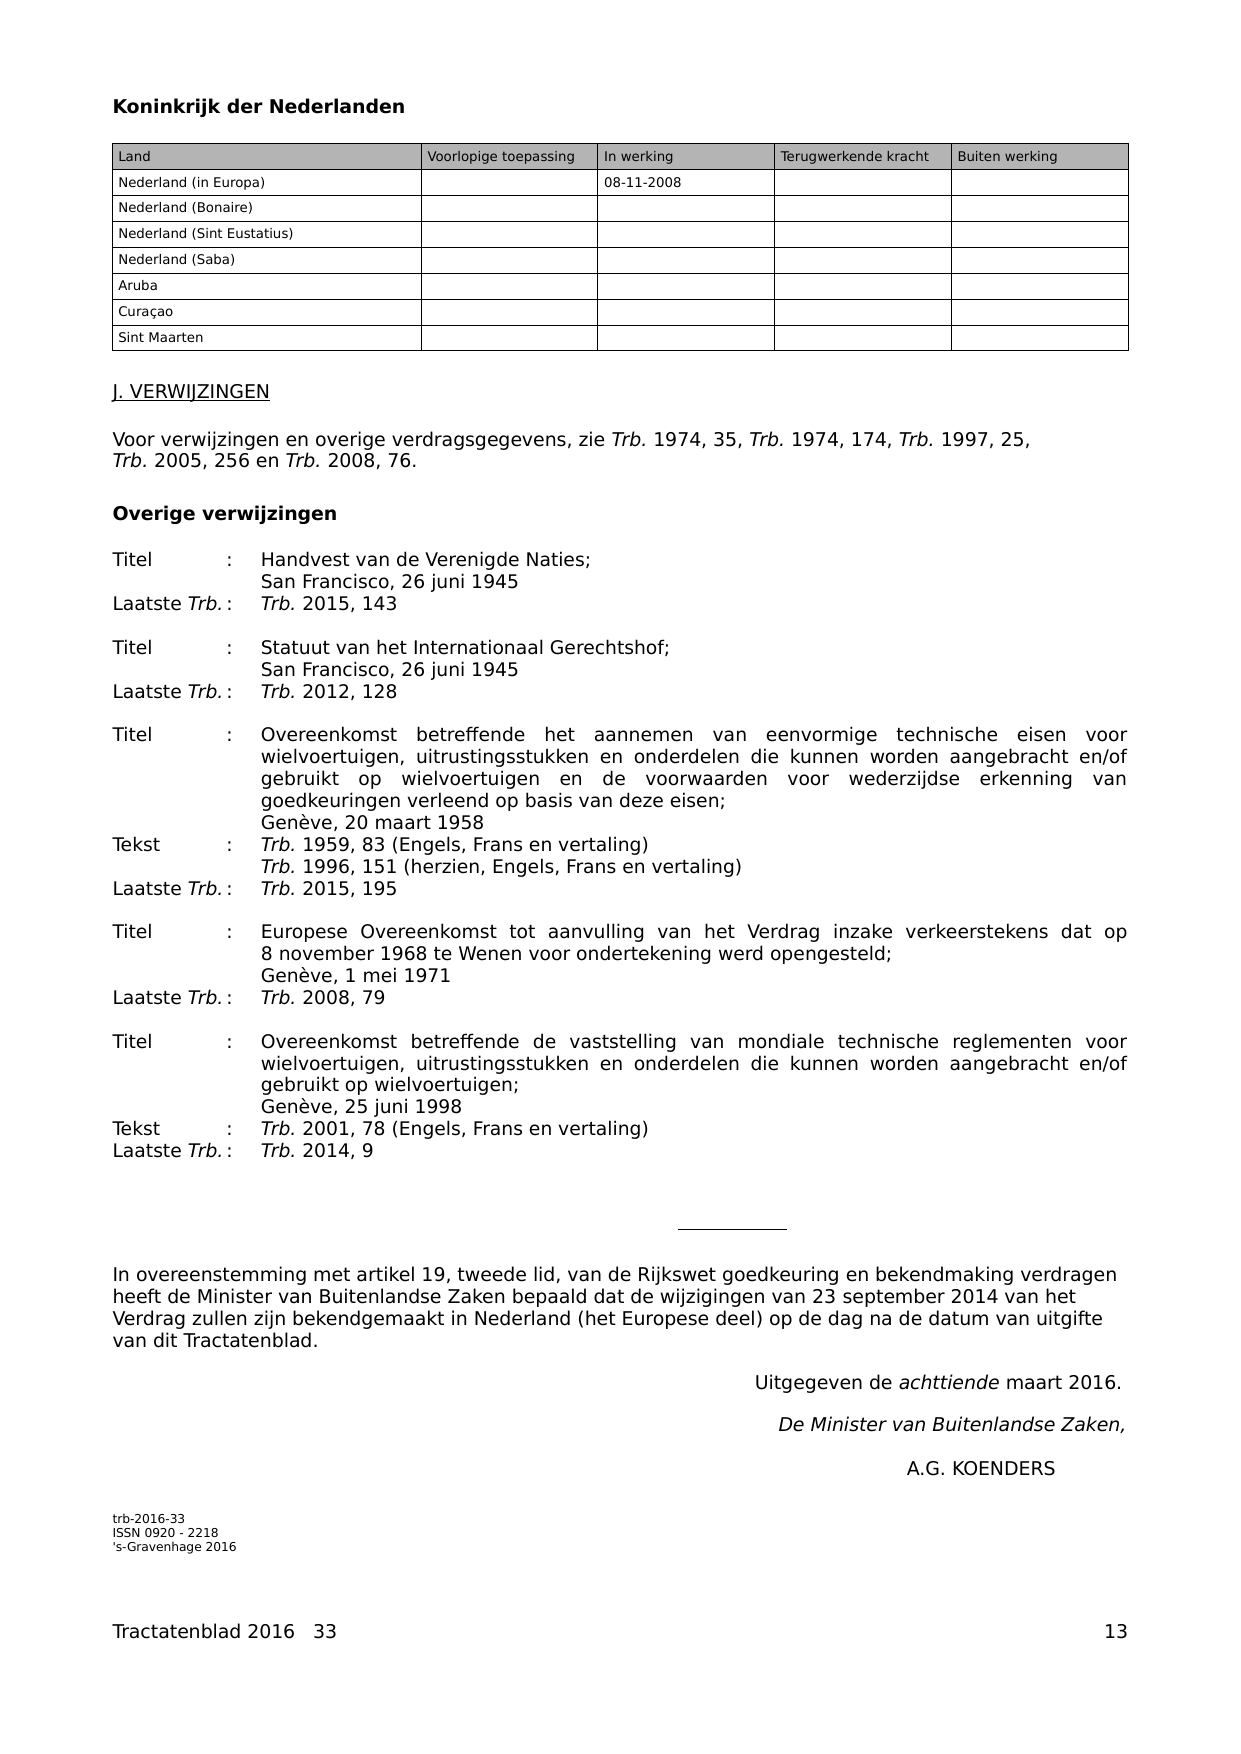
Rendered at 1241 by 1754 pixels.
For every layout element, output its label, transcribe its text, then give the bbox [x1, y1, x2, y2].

table_cell : [226, 681, 261, 702]
text Voor verwijzingen en overige verdragsgegevens, zie Trb. 1974, 35, Trb. 1974, 174, Trb. 1997, 25, Trb. 2005, 256 en Trb. 2008, 76. [112, 428, 1128, 472]
table_header Terugwerkende kracht [775, 144, 951, 169]
text trb-2016-33 [112, 1512, 346, 1526]
table_cell [952, 222, 1128, 247]
table_cell Sint Maarten [113, 326, 421, 350]
table_cell [226, 899, 261, 921]
table_cell Titel [112, 637, 226, 681]
table_cell Laatste Trb. [112, 1140, 226, 1162]
table_cell [261, 1009, 1128, 1031]
table_header Voorlopige toepassing [422, 144, 597, 169]
table_cell [598, 300, 774, 324]
table_cell : [226, 878, 261, 899]
text In overeenstemming met artikel 19, tweede lid, van de Rijkswet goedkeuring en bekendmaking verdragen heeft de Minister van Buitenlandse Zaken bepaald dat de wijzigingen van 23 september 2014 van het Verdrag zullen zijn bekendgemaakt in Nederland (het Europese deel) op de dag na de datum van uitgifte van dit Tractatenblad. [112, 1264, 1128, 1352]
table_cell [112, 1009, 226, 1031]
table_cell [775, 170, 951, 195]
table_cell Nederland (Sint Eustatius) [113, 222, 421, 247]
table_header : [226, 549, 261, 593]
table_header Land [113, 144, 421, 169]
table_cell : [226, 593, 261, 615]
table_cell Trb. 1959, 83 (Engels, Frans en vertaling) Trb. 1996, 151 (herzien, Engels, Frans en vertaling) [261, 834, 1128, 877]
table_cell Trb. 2012, 128 [261, 681, 1128, 702]
subtitle Overige verwijzingen [112, 502, 1128, 524]
table_cell Titel [112, 921, 226, 987]
table_cell [226, 615, 261, 637]
table_cell [226, 703, 261, 724]
table_cell [952, 326, 1128, 350]
table_cell Trb. 2015, 143 [261, 593, 1128, 615]
table_cell Curaçao [113, 300, 421, 324]
text 's-Gravenhage 2016 [112, 1540, 346, 1554]
table_cell [112, 703, 226, 724]
table_cell : [226, 1031, 261, 1118]
table_cell [112, 615, 226, 637]
table_cell Titel [112, 724, 226, 834]
table_cell : [226, 724, 261, 834]
table_cell [598, 196, 774, 221]
table_cell [775, 248, 951, 273]
table_cell Titel [112, 1031, 226, 1118]
text Uitgegeven de achttiende maart 2016. [112, 1372, 1128, 1394]
table_cell [226, 1009, 261, 1031]
table_cell Nederland (Saba) [113, 248, 421, 273]
table_cell [261, 899, 1128, 921]
table_cell [775, 300, 951, 324]
table_cell Nederland (in Europa) [113, 170, 421, 195]
table_cell [952, 170, 1128, 195]
table_cell Trb. 2015, 195 [261, 878, 1128, 899]
table_cell : [226, 834, 261, 877]
table_cell [261, 703, 1128, 724]
table_cell Statuut van het Internationaal Gerechtshof; San Francisco, 26 juni 1945 [261, 637, 1128, 681]
table_cell : [226, 987, 261, 1009]
table_cell Overeenkomst betreffende het aannemen van eenvormige technische eisen voor wielvoertuigen, uitrustingsstukken en onderdelen die kunnen worden aangebracht en/of gebruikt op wielvoertuigen en de voorwaarden voor wederzijdse erkenning van goedkeuringen verleend op basis van deze eisen; Genève, 20 maart 1958 [261, 724, 1128, 834]
table_cell [422, 170, 597, 195]
table_cell [775, 222, 951, 247]
table_cell : [226, 1118, 261, 1140]
table_cell 08-11-2008 [598, 170, 774, 195]
table_cell [598, 222, 774, 247]
table_cell Tekst [112, 1118, 226, 1140]
table_header Titel [112, 549, 226, 593]
subtitle Koninkrijk der Nederlanden [112, 96, 1128, 118]
table_cell [261, 615, 1128, 637]
table_cell [952, 196, 1128, 221]
table_cell Nederland (Bonaire) [113, 196, 421, 221]
table_cell [598, 326, 774, 350]
table_cell Tekst [112, 834, 226, 877]
table_cell [112, 899, 226, 921]
table_cell Trb. 2001, 78 (Engels, Frans en vertaling) [261, 1118, 1128, 1140]
text ISSN 0920 - 2218 [112, 1526, 346, 1540]
subtitle J. VERWIJZINGEN [112, 381, 1128, 403]
table_cell Laatste Trb. [112, 593, 226, 615]
table_cell [422, 300, 597, 324]
table_header In werking [598, 144, 774, 169]
table_cell Overeenkomst betreffende de vaststelling van mondiale technische reglementen voor wielvoertuigen, uitrustingsstukken en onderdelen die kunnen worden aangebracht en/of gebruikt op wielvoertuigen; Genève, 25 juni 1998 [261, 1031, 1128, 1118]
table_cell : [226, 637, 261, 681]
table_cell Aruba [113, 274, 421, 298]
table_cell [598, 248, 774, 273]
table_cell : [226, 921, 261, 987]
table_cell Laatste Trb. [112, 878, 226, 899]
table_cell : [226, 1140, 261, 1162]
table_cell [952, 274, 1128, 298]
table_cell [422, 326, 597, 350]
text De Minister van Buitenlandse Zaken, A.G. KOENDERS [112, 1414, 1128, 1480]
table_cell [775, 196, 951, 221]
table_cell Trb. 2014, 9 [261, 1140, 1128, 1162]
table_cell [422, 196, 597, 221]
table_cell [952, 300, 1128, 324]
table_cell [775, 326, 951, 350]
table_cell Laatste Trb. [112, 681, 226, 702]
table_cell [775, 274, 951, 298]
table_cell Trb. 2008, 79 [261, 987, 1128, 1009]
table_cell [422, 222, 597, 247]
table_header Handvest van de Verenigde Naties; San Francisco, 26 juni 1945 [261, 549, 1128, 593]
table_cell [952, 248, 1128, 273]
table_cell Laatste Trb. [112, 987, 226, 1009]
table_cell [422, 274, 597, 298]
table_cell Europese Overeenkomst tot aanvulling van het Verdrag inzake verkeerstekens dat op 8 november 1968 te Wenen voor ondertekening werd opengesteld; Genève, 1 mei 1971 [261, 921, 1128, 987]
table_header Buiten werking [952, 144, 1128, 169]
table_cell [598, 274, 774, 298]
table_cell [422, 248, 597, 273]
